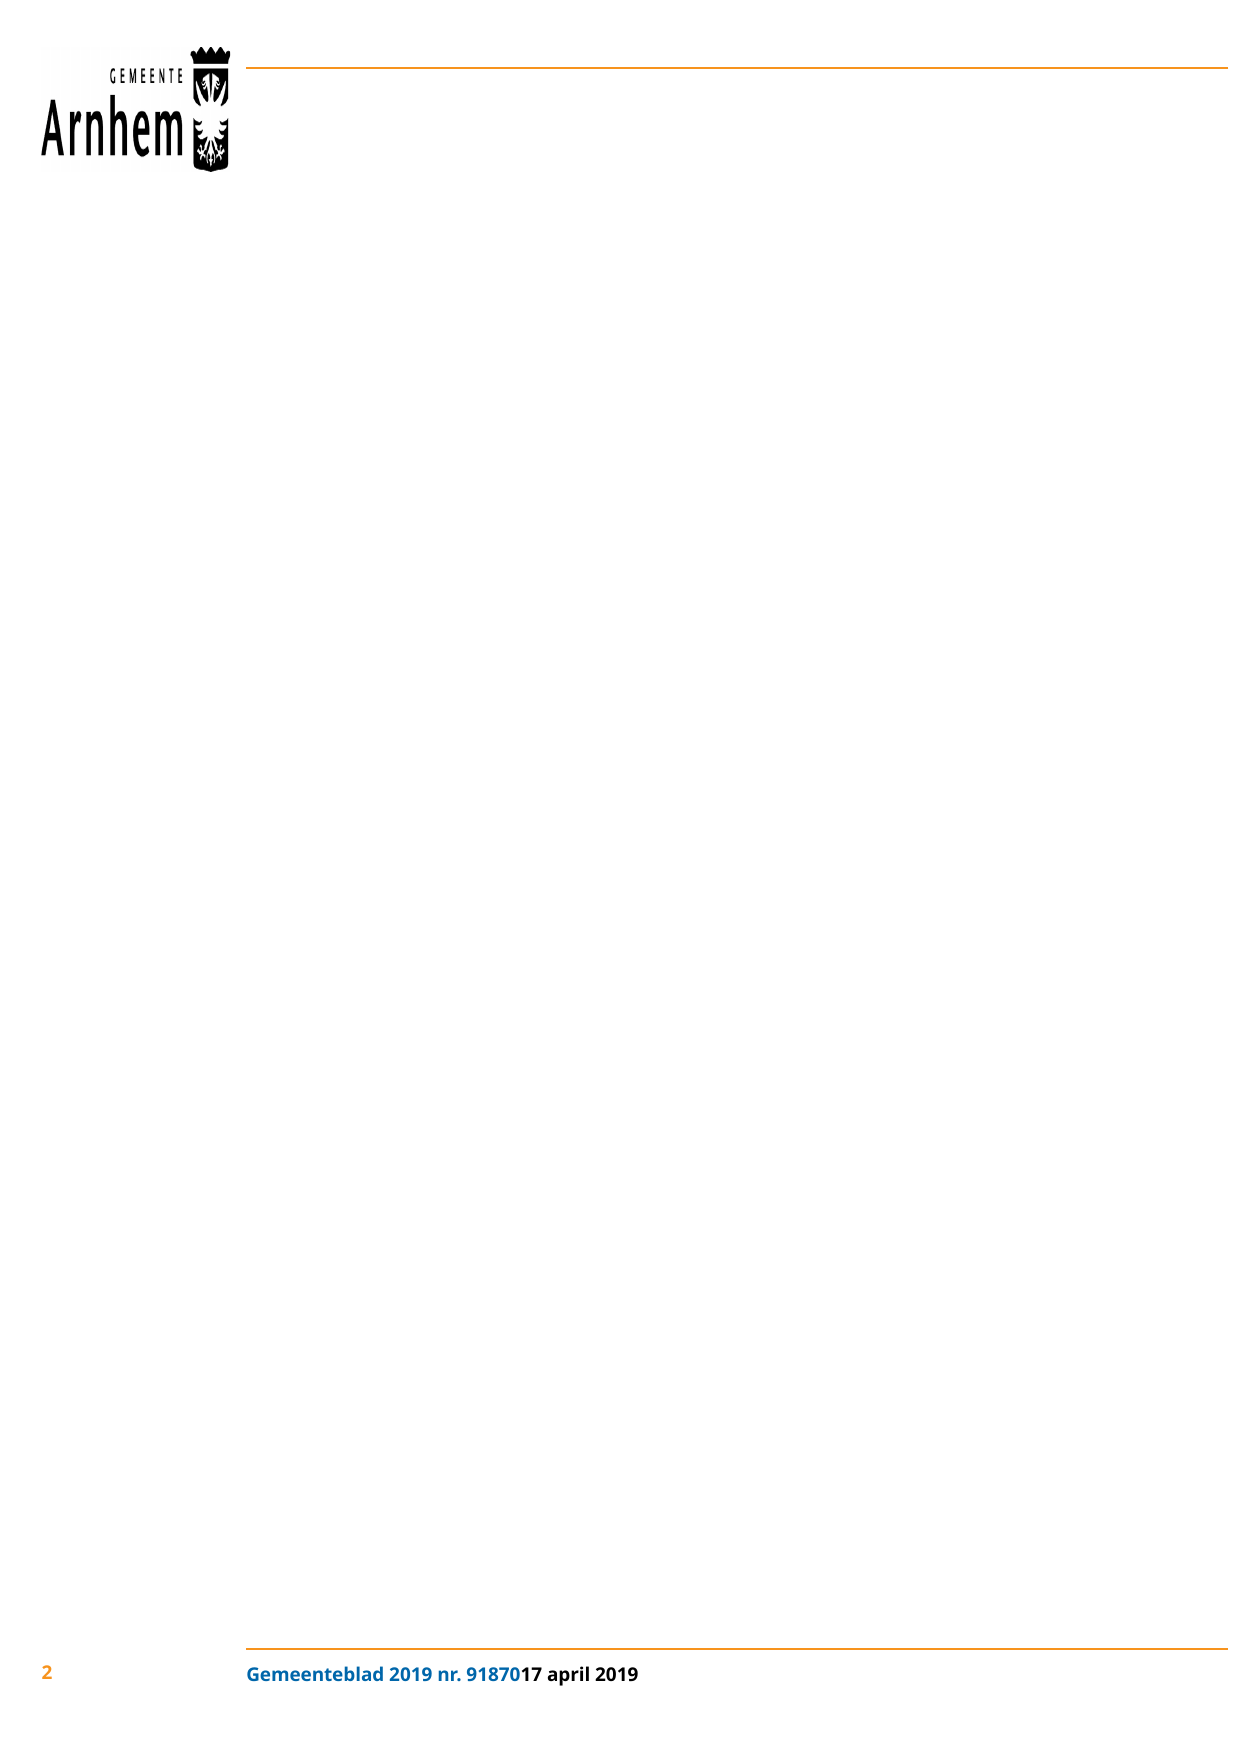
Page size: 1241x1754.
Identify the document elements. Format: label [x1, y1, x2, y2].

picture [41, 47, 231, 172]
